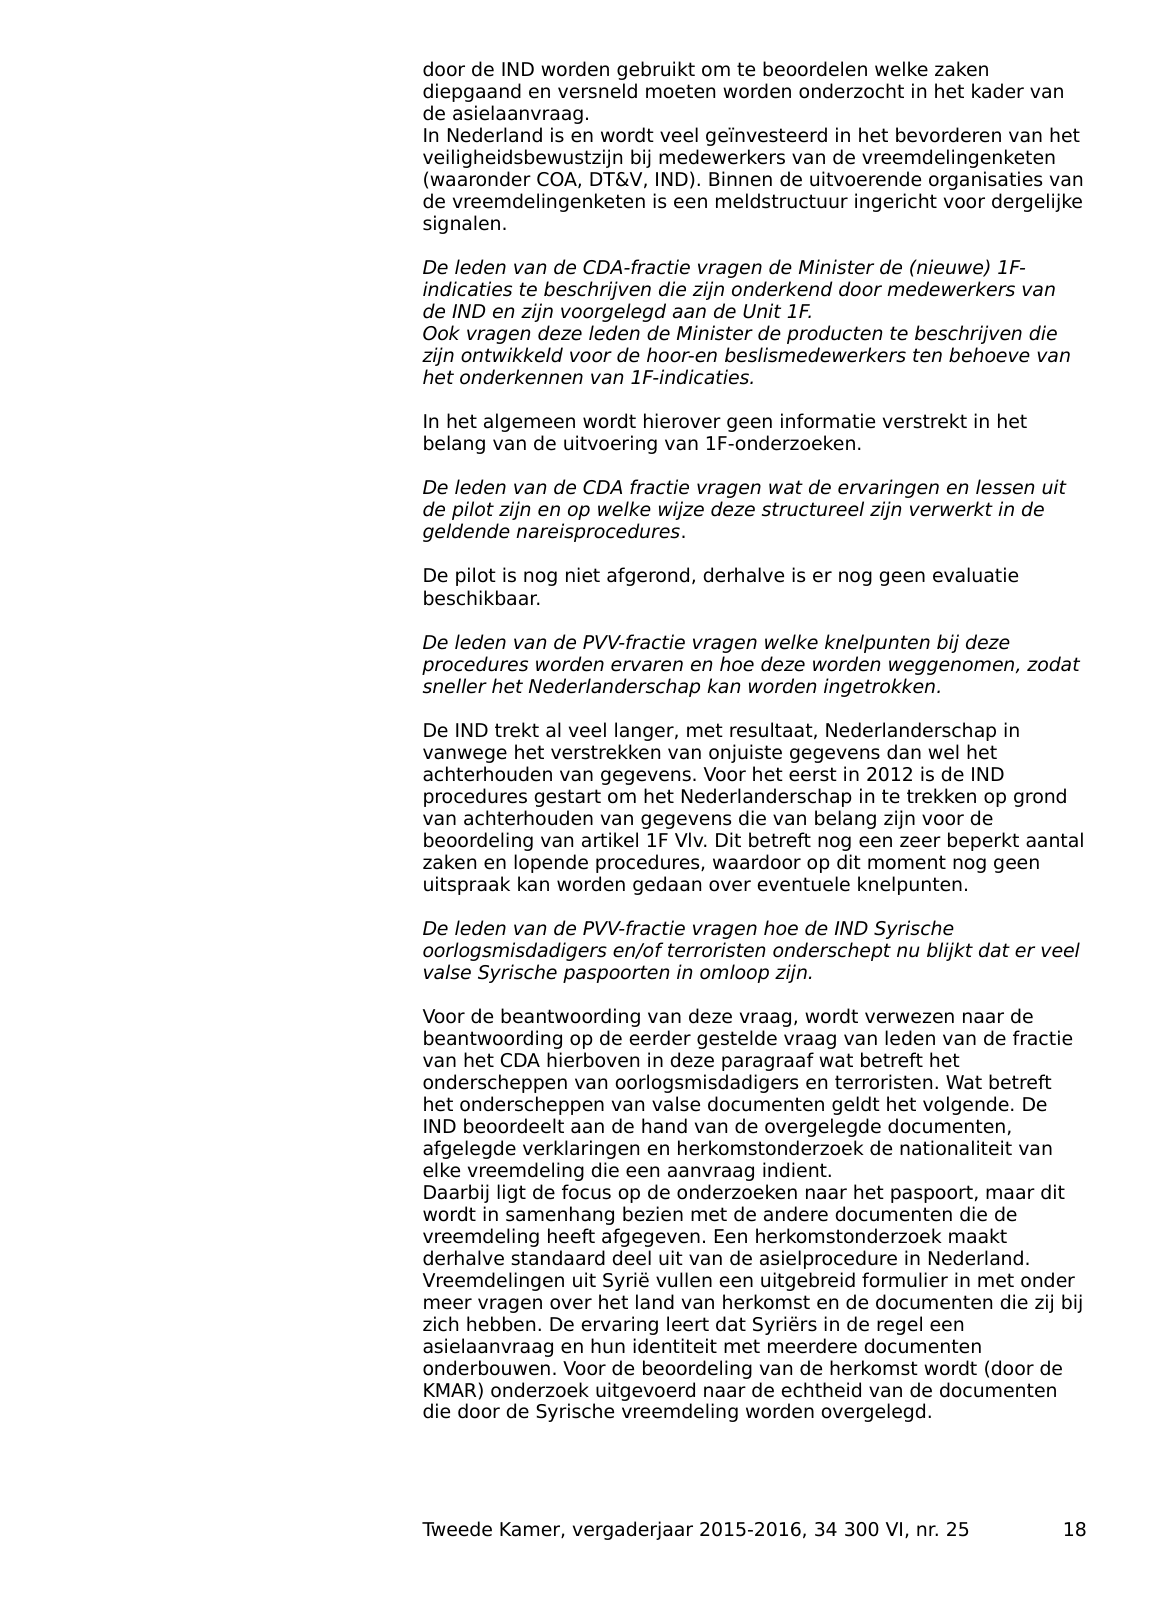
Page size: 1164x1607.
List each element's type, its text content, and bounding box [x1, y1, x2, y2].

text De IND trekt al veel langer, met resultaat, Nederlanderschap in vanwege het verstrekken van onjuiste gegevens dan wel het achterhouden van gegevens. Voor het eerst in 2012 is de IND procedures gestart om het Nederlanderschap in te trekken op grond van achterhouden van gegevens die van belang zijn voor de beoordeling van artikel 1F Vlv. Dit betreft nog een zeer beperkt aantal zaken en lopende procedures, waardoor op dit moment nog geen uitspraak kan worden gedaan over eventuele knelpunten. [422, 720, 1087, 896]
text De leden van de PVV-fractie vragen hoe de IND Syrische oorlogsmisdadigers en/of terroristen onderschept nu blijkt dat er veel valse Syrische paspoorten in omloop zijn. [422, 918, 1087, 984]
text Daarbij ligt de focus op de onderzoeken naar het paspoort, maar dit wordt in samenhang bezien met de andere documenten die de vreemdeling heeft afgegeven. Een herkomstonderzoek maakt derhalve standaard deel uit van de asielprocedure in Nederland. [422, 1182, 1087, 1269]
text Voor de beantwoording van deze vraag, wordt verwezen naar de beantwoording op de eerder gestelde vraag van leden van de fractie van het CDA hierboven in deze paragraaf wat betreft het onderscheppen van oorlogsmisdadigers en terroristen. Wat betreft het onderscheppen van valse documenten geldt het volgende. De IND beoordeelt aan de hand van de overgelegde documenten, afgelegde verklaringen en herkomstonderzoek de nationaliteit van elke vreemdeling die een aanvraag indient. [422, 1006, 1087, 1182]
text De leden van de PVV-fractie vragen welke knelpunten bij deze procedures worden ervaren en hoe deze worden weggenomen, zodat sneller het Nederlanderschap kan worden ingetrokken. [422, 632, 1087, 697]
text De leden van de CDA-fractie vragen de Minister de (nieuwe) 1F-indicaties te beschrijven die zijn onderkend door medewerkers van de IND en zijn voorgelegd aan de Unit 1F. [422, 257, 1087, 323]
text Ook vragen deze leden de Minister de producten te beschrijven die zijn ontwikkeld voor de hoor-en beslismedewerkers ten behoeve van het onderkennen van 1F-indicaties. [422, 323, 1087, 389]
text Vreemdelingen uit Syrië vullen een uitgebreid formulier in met onder meer vragen over het land van herkomst en de documenten die zij bij zich hebben. De ervaring leert dat Syriërs in de regel een asielaanvraag en hun identiteit met meerdere documenten onderbouwen. Voor de beoordeling van de herkomst wordt (door de KMAR) onderzoek uitgevoerd naar de echtheid van de documenten die door de Syrische vreemdeling worden overgelegd. [422, 1269, 1087, 1423]
text In Nederland is en wordt veel geïnvesteerd in het bevorderen van het veiligheidsbewustzijn bij medewerkers van de vreemdelingenketen (waaronder COA, DT&V, IND). Binnen de uitvoerende organisaties van de vreemdelingenketen is een meldstructuur ingericht voor dergelijke signalen. [422, 125, 1087, 235]
text door de IND worden gebruikt om te beoordelen welke zaken diepgaand en versneld moeten worden onderzocht in het kader van de asielaanvraag. [422, 59, 1087, 125]
text De leden van de CDA fractie vragen wat de ervaringen en lessen uit de pilot zijn en op welke wijze deze structureel zijn verwerkt in de geldende nareisprocedures. [422, 477, 1087, 543]
text De pilot is nog niet afgerond, derhalve is er nog geen evaluatie beschikbaar. [422, 565, 1087, 609]
text In het algemeen wordt hierover geen informatie verstrekt in het belang van de uitvoering van 1F-onderzoeken. [422, 411, 1087, 455]
